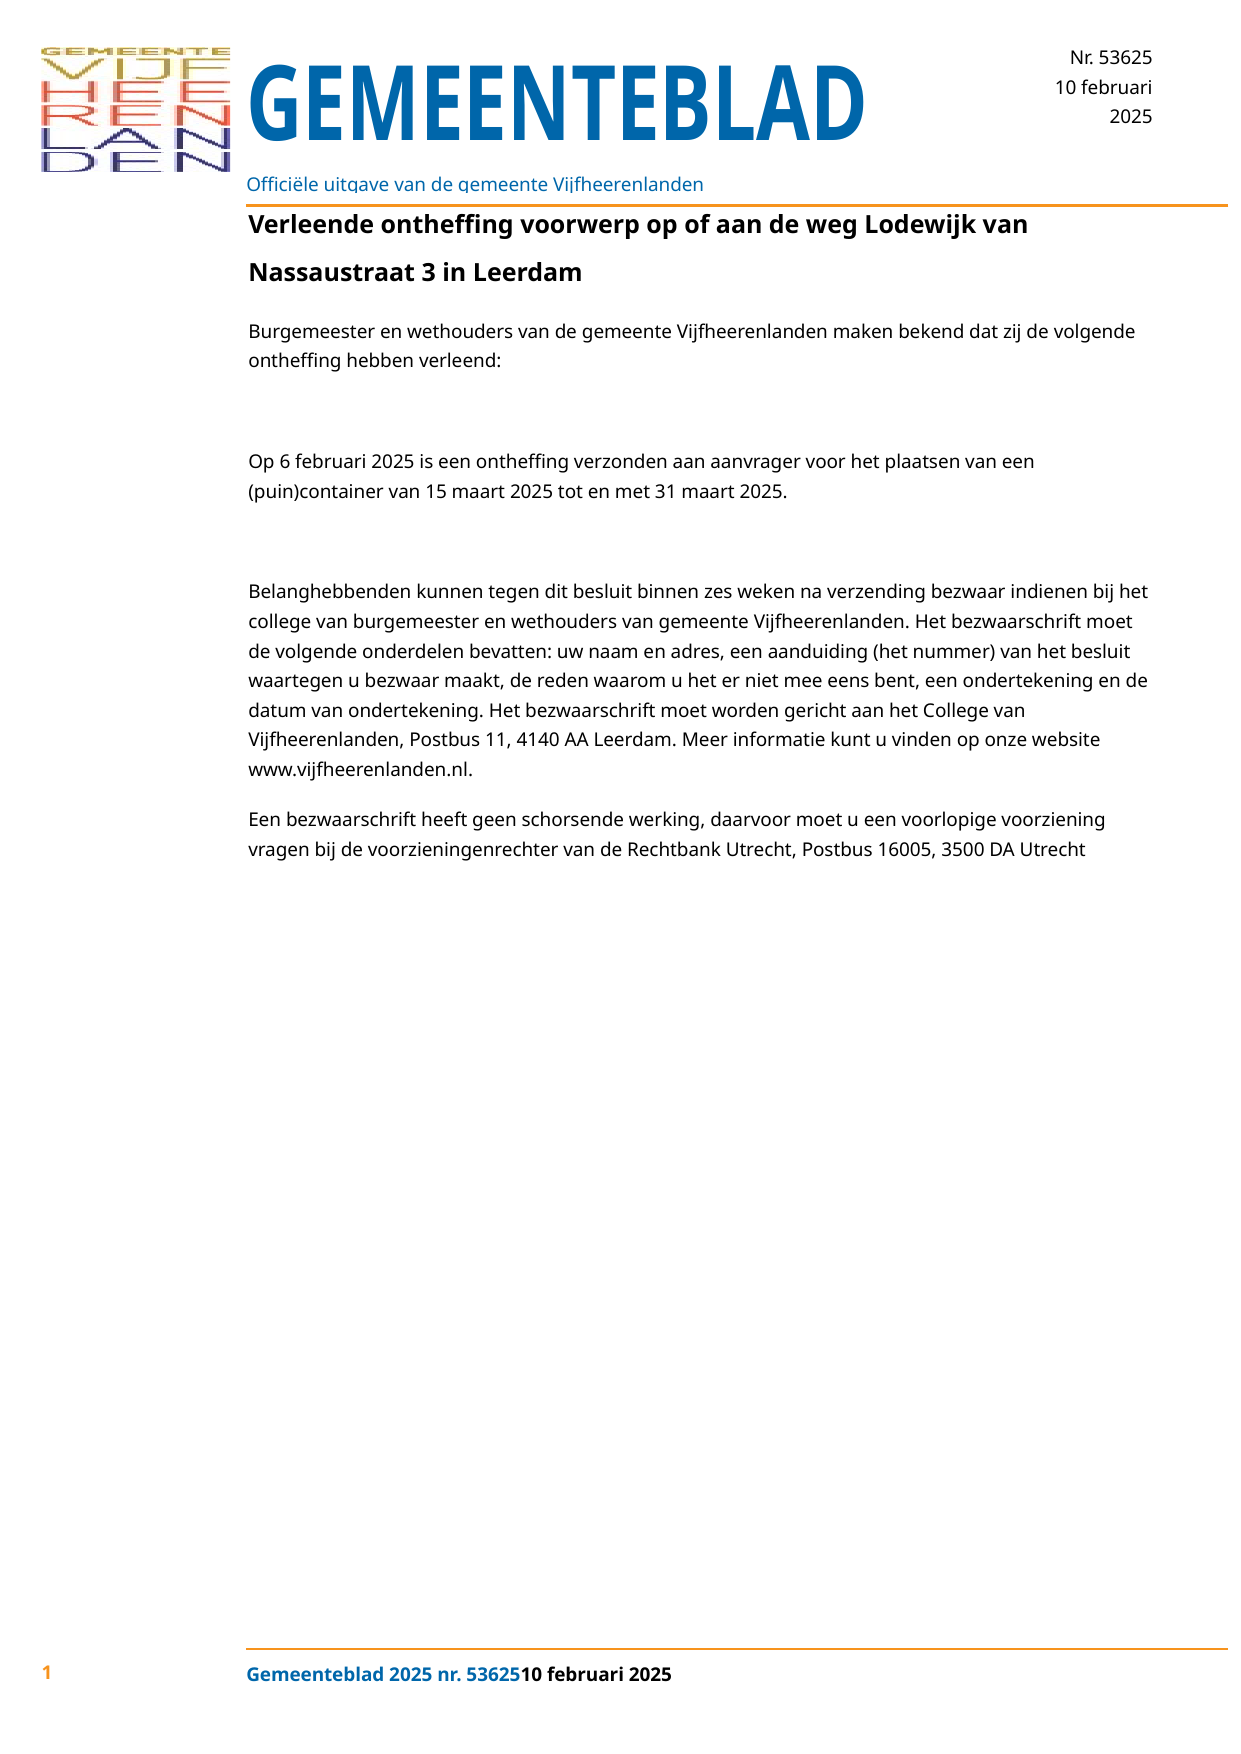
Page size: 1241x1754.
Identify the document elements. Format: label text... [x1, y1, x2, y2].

text Belanghebbenden kunnen tegen dit besluit binnen zes weken na verzending bezwaar indienen bij het college van burgemeester en wethouders van gemeente Vijfheerenlanden. Het bezwaarschrift moet de volgende onderdelen bevatten: uw naam en adres, een aanduiding (het nummer) van het besluit waartegen u bezwaar maakt, de reden waarom u het er niet mee eens bent, een ondertekening en de datum van ondertekening. Het bezwaarschrift moet worden gericht aan het College van Vijfheerenlanden, Postbus 11, 4140 AA Leerdam. Meer informatie kunt u vinden op onze website www.vijfheerenlanden.nl. [248, 579, 1152, 782]
text Op 6 februari 2025 is een ontheffing verzonden aan aanvrager voor het plaatsen van een (puin)container van 15 maart 2025 tot en met 31 maart 2025. [248, 448, 1152, 504]
text Burgemeester en wethouders van de gemeente Vijfheerenlanden maken bekend dat zij de volgende ontheffing hebben verleend: [248, 318, 1152, 373]
text Een bezwaarschrift heeft geen schorsende werking, daarvoor moet u een voorlopige voorziening vragen bij de voorzieningenrechter van de Rechtbank Utrecht, Postbus 16005, 3500 DA Utrecht [248, 807, 1152, 862]
text Verleende ontheffing voorwerp op of aan de weg Lodewijk van Nassaustraat 3 in Leerdam [248, 207, 1152, 288]
picture [41, 47, 231, 172]
